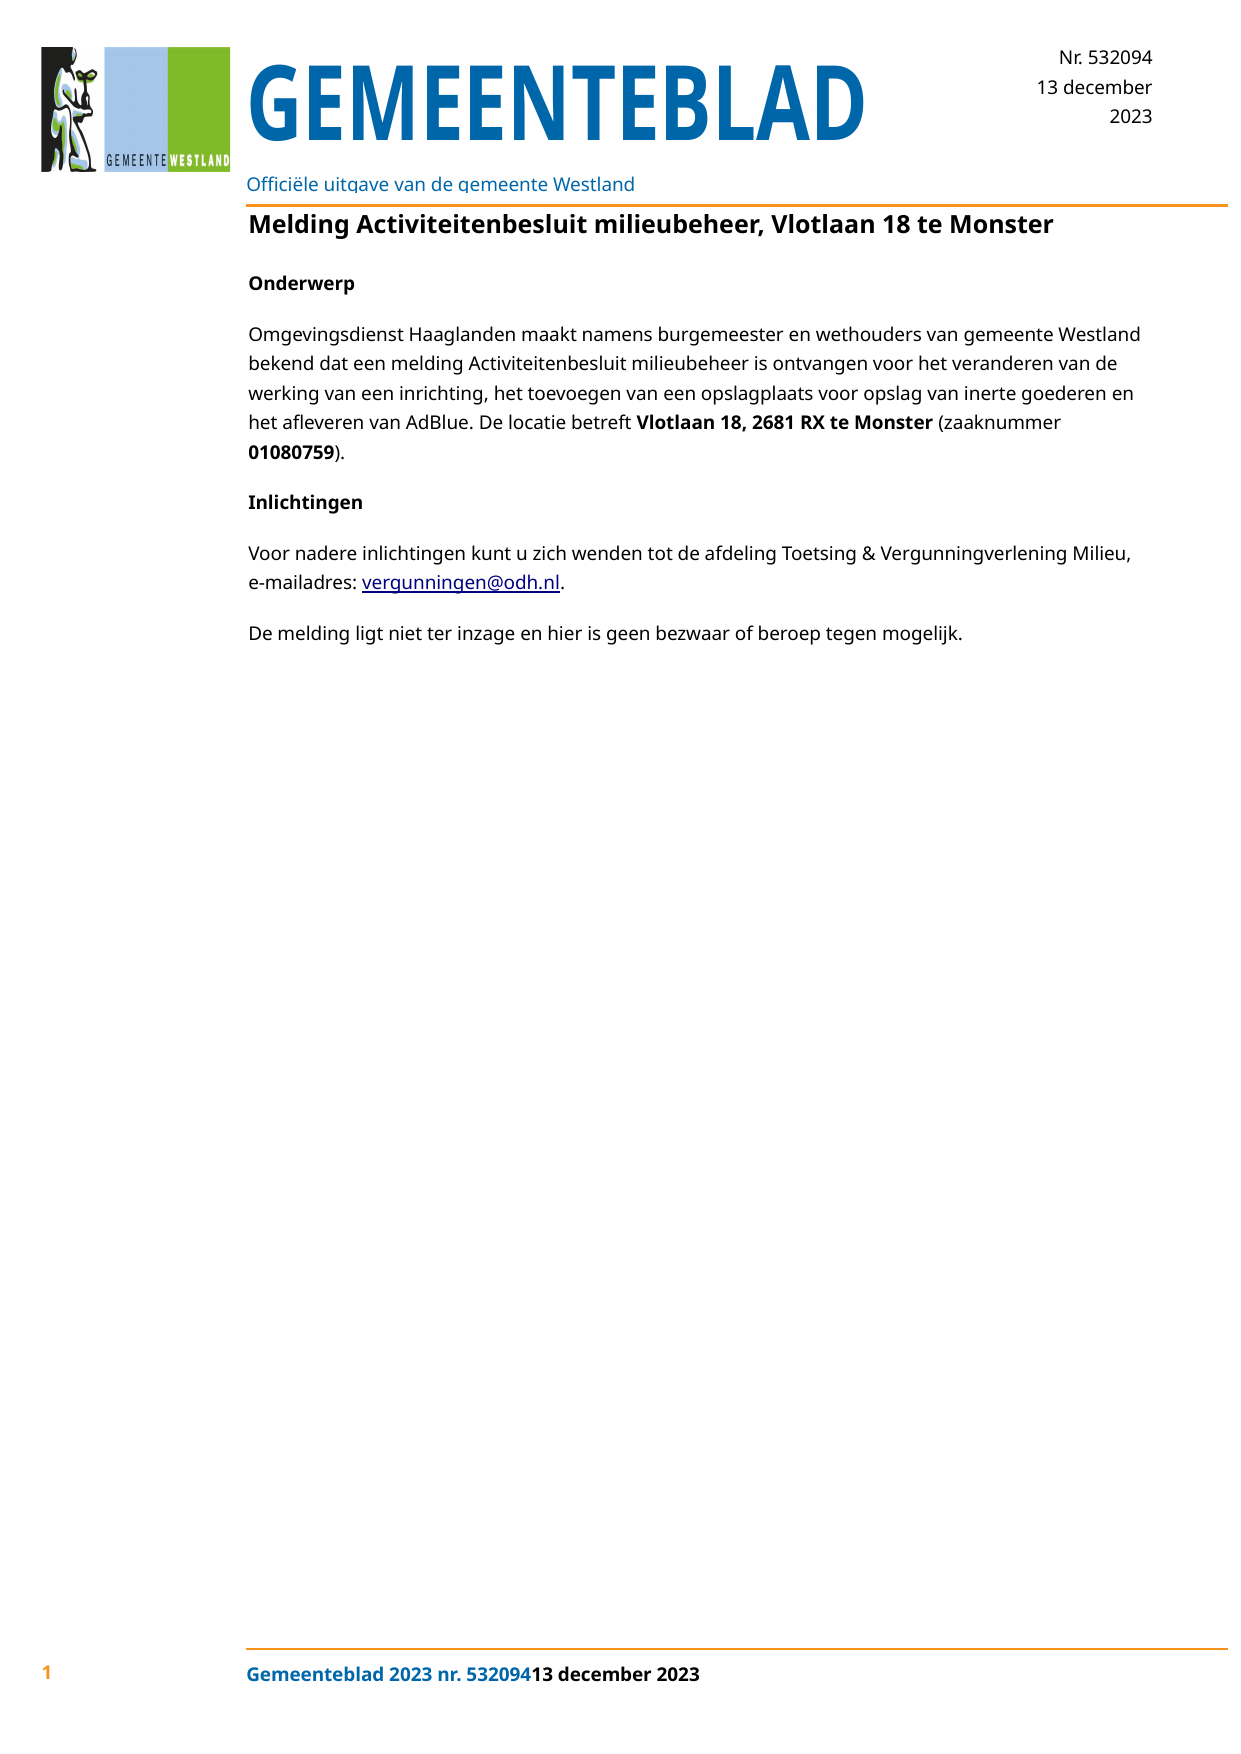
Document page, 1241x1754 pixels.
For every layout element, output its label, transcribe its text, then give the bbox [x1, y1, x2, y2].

text Onderwerp [248, 270, 1152, 296]
text De melding ligt niet ter inzage en hier is geen bezwaar of beroep tegen mogelijk. [248, 620, 1152, 646]
text Melding Activiteitenbesluit milieubeheer, Vlotlaan 18 te Monster [248, 207, 1152, 241]
text Inlichtingen [248, 489, 1152, 515]
picture [41, 47, 231, 172]
text Omgevingsdienst Haaglanden maakt namens burgemeester en wethouders van gemeente Westland bekend dat een melding Activiteitenbesluit milieubeheer is ontvangen voor het veranderen van de werking van een inrichting, het toevoegen van een opslagplaats voor opslag van inerte goederen en het afleveren van AdBlue. De locatie betreft Vlotlaan 18, 2681 RX te Monster (zaaknummer 01080759). [248, 321, 1152, 465]
text Voor nadere inlichtingen kunt u zich wenden tot de afdeling Toetsing & Vergunningverlening Milieu, e-mailadres: vergunningen@odh.nl. [248, 540, 1152, 595]
